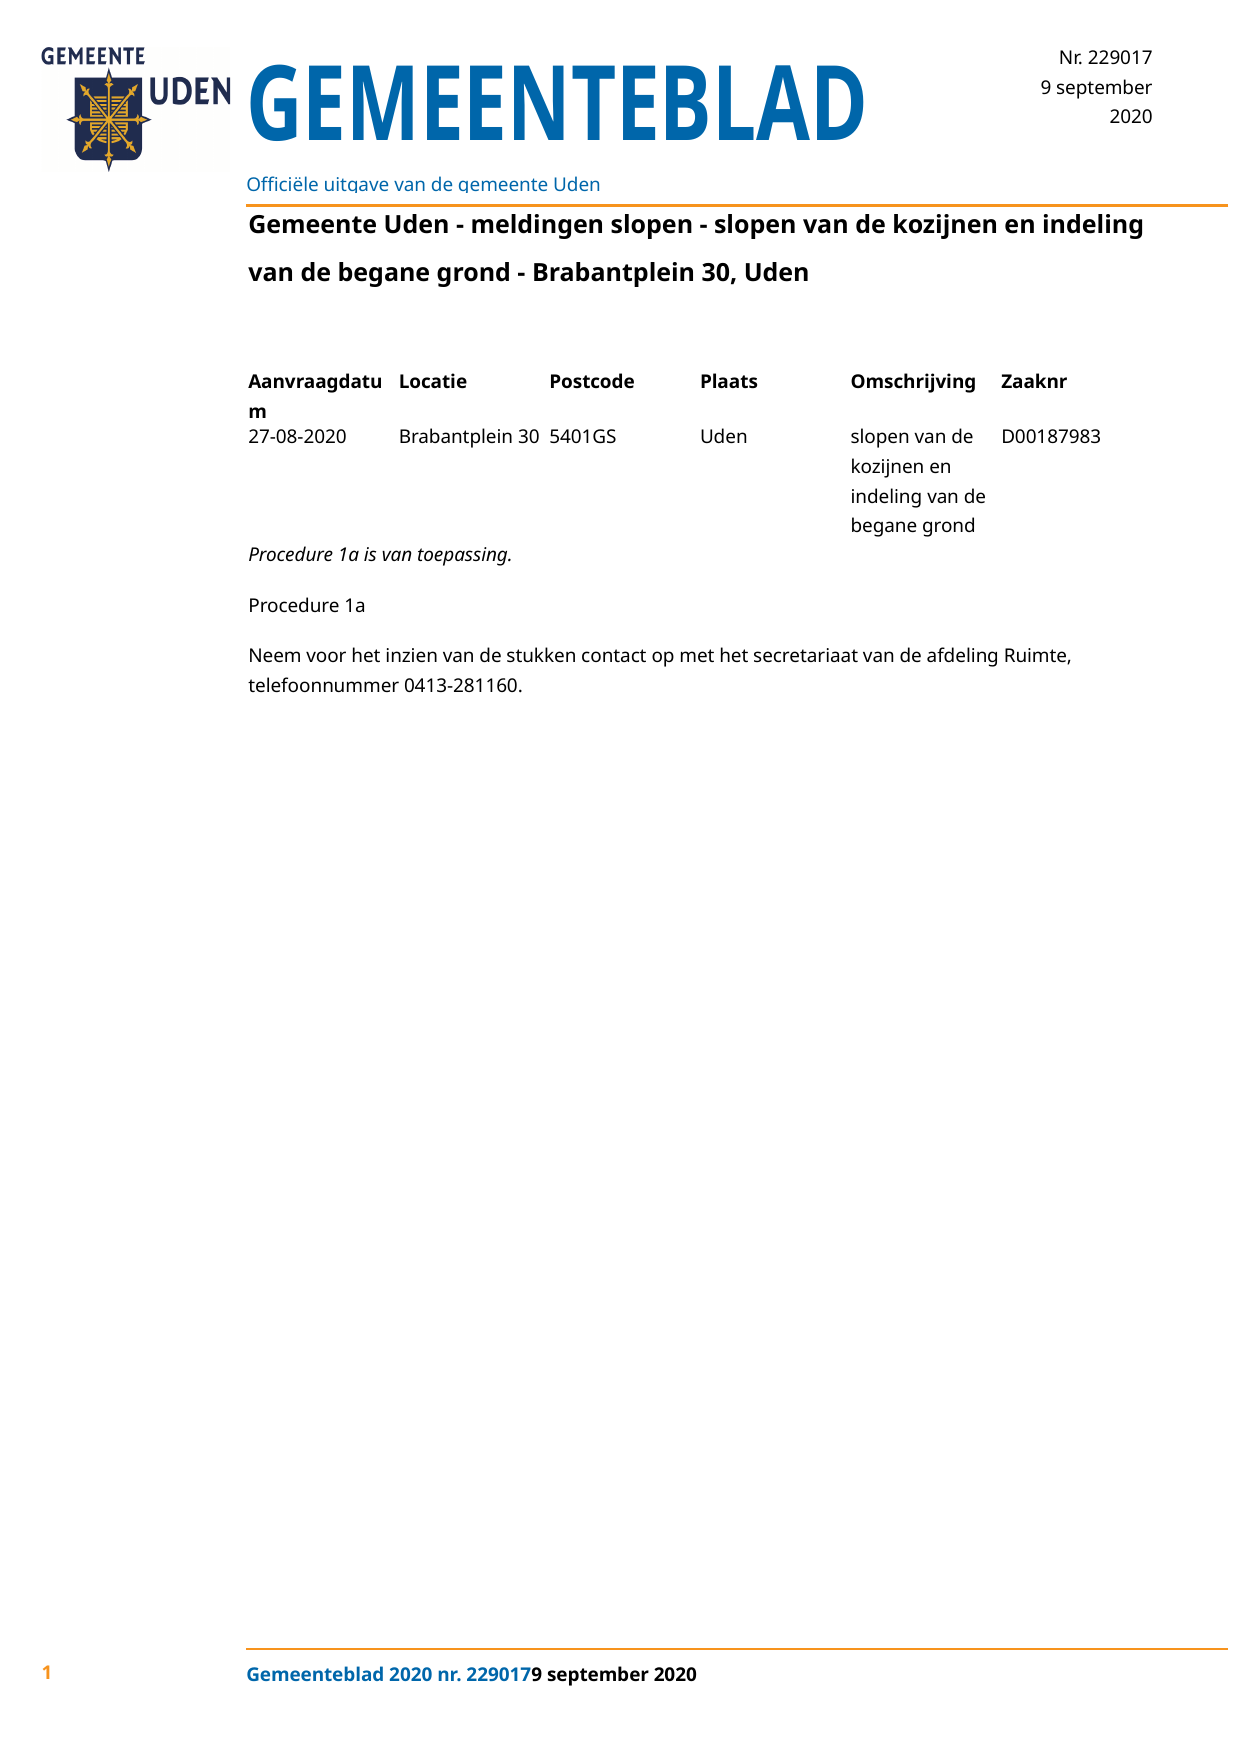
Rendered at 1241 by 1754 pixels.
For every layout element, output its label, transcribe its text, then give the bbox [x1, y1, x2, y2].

table_cell slopen van de kozijnen en indeling van de begane grond [850, 424, 1001, 538]
table_header Aanvraagdatum [248, 369, 398, 424]
text Procedure 1a is van toepassing. [248, 541, 1152, 567]
table_header Zaaknr [1001, 369, 1152, 424]
table_header Omschrijving [850, 369, 1001, 424]
table_cell 27-08-2020 [248, 424, 398, 538]
table_cell Brabantplein 30 [399, 424, 549, 538]
table_header Postcode [549, 369, 700, 424]
table_cell 5401GS [549, 424, 700, 538]
table_header Plaats [700, 369, 850, 424]
table_cell D00187983 [1001, 424, 1152, 538]
text Neem voor het inzien van de stukken contact op met het secretariaat van de afdeling Ruimte, telefoonnummer 0413-281160. [248, 642, 1152, 698]
picture [41, 47, 231, 172]
text Procedure 1a [248, 592, 1152, 618]
table_cell Uden [700, 424, 850, 538]
text Gemeente Uden - meldingen slopen - slopen van de kozijnen en indeling van de begane grond - Brabantplein 30, Uden [248, 207, 1152, 288]
table_header Locatie [399, 369, 549, 424]
